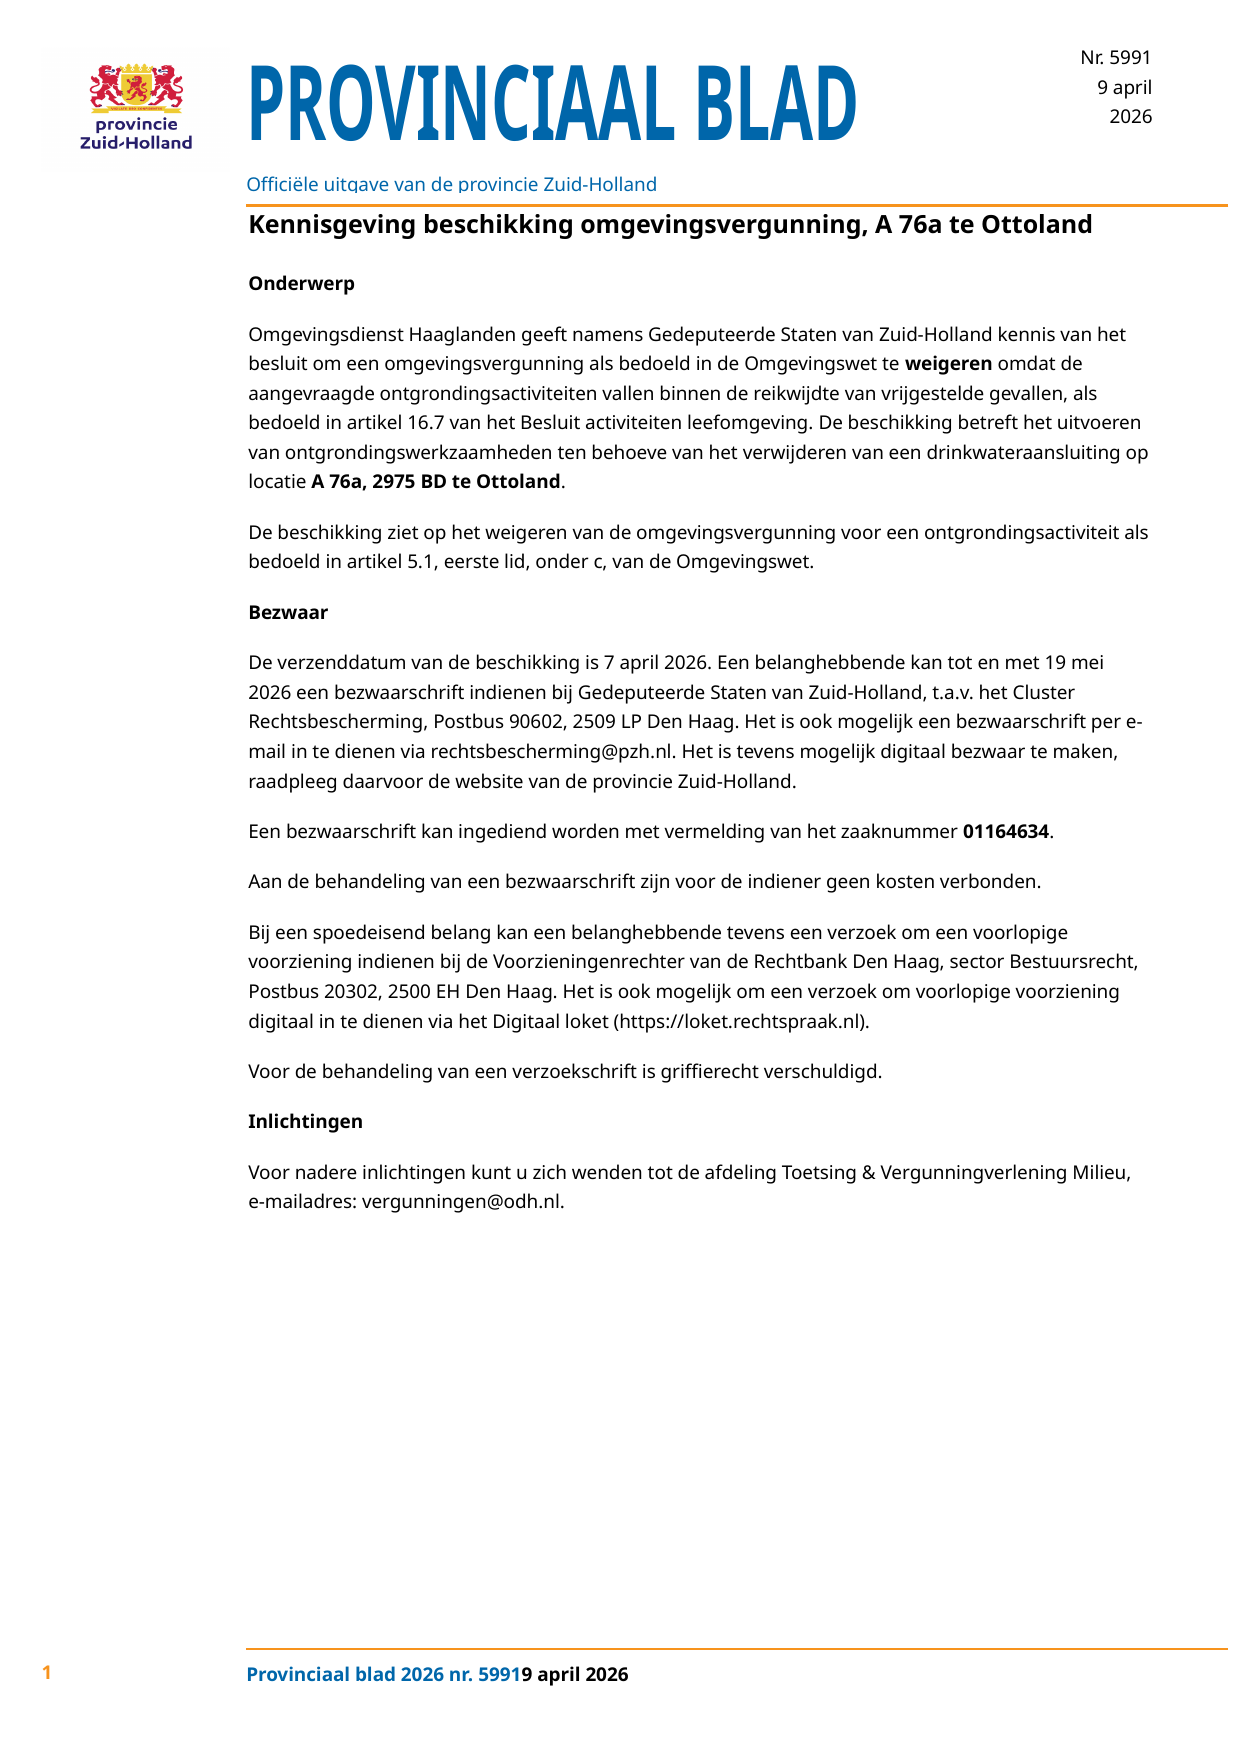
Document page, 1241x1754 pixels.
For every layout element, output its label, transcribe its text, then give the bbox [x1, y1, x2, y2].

text Onderwerp [248, 270, 1152, 296]
text Omgevingsdienst Haaglanden geeft namens Gedeputeerde Staten van Zuid-Holland kennis van het besluit om een omgevingsvergunning als bedoeld in de Omgevingswet te weigeren omdat de aangevraagde ontgrondingsactiviteiten vallen binnen de reikwijdte van vrijgestelde gevallen, als bedoeld in artikel 16.7 van het Besluit activiteiten leefomgeving. De beschikking betreft het uitvoeren van ontgrondingswerkzaamheden ten behoeve van het verwijderen van een drinkwateraansluiting op locatie A 76a, 2975 BD te Ottoland. [248, 321, 1152, 494]
text Kennisgeving beschikking omgevingsvergunning, A 76a te Ottoland [248, 207, 1152, 241]
text Voor de behandeling van een verzoekschrift is griffierecht verschuldigd. [248, 1058, 1152, 1084]
text Een bezwaarschrift kan ingediend worden met vermelding van het zaaknummer 01164634. [248, 818, 1152, 844]
text Bij een spoedeisend belang kan een belanghebbende tevens een verzoek om een voorlopige voorziening indienen bij de Voorzieningenrechter van de Rechtbank Den Haag, sector Bestuursrecht, Postbus 20302, 2500 EH Den Haag. Het is ook mogelijk om een verzoek om voorlopige voorziening digitaal in te dienen via het Digitaal loket (https://loket.rechtspraak.nl). [248, 919, 1152, 1033]
picture [41, 47, 231, 172]
text De beschikking ziet op het weigeren van de omgevingsvergunning voor een ontgrondingsactiviteit als bedoeld in artikel 5.1, eerste lid, onder c, van de Omgevingswet. [248, 519, 1152, 574]
text Voor nadere inlichtingen kunt u zich wenden tot de afdeling Toetsing & Vergunningverlening Milieu, e-mailadres: vergunningen@odh.nl. [248, 1159, 1152, 1214]
text Bezwaar [248, 599, 1152, 625]
text Inlichtingen [248, 1109, 1152, 1134]
text De verzenddatum van de beschikking is 7 april 2026. Een belanghebbende kan tot en met 19 mei 2026 een bezwaarschrift indienen bij Gedeputeerde Staten van Zuid-Holland, t.a.v. het Cluster Rechtsbescherming, Postbus 90602, 2509 LP Den Haag. Het is ook mogelijk een bezwaarschrift per e-mail in te dienen via rechtsbescherming@pzh.nl. Het is tevens mogelijk digitaal bezwaar te maken, raadpleeg daarvoor de website van de provincie Zuid-Holland. [248, 649, 1152, 793]
text Aan de behandeling van een bezwaarschrift zijn voor de indiener geen kosten verbonden. [248, 869, 1152, 894]
